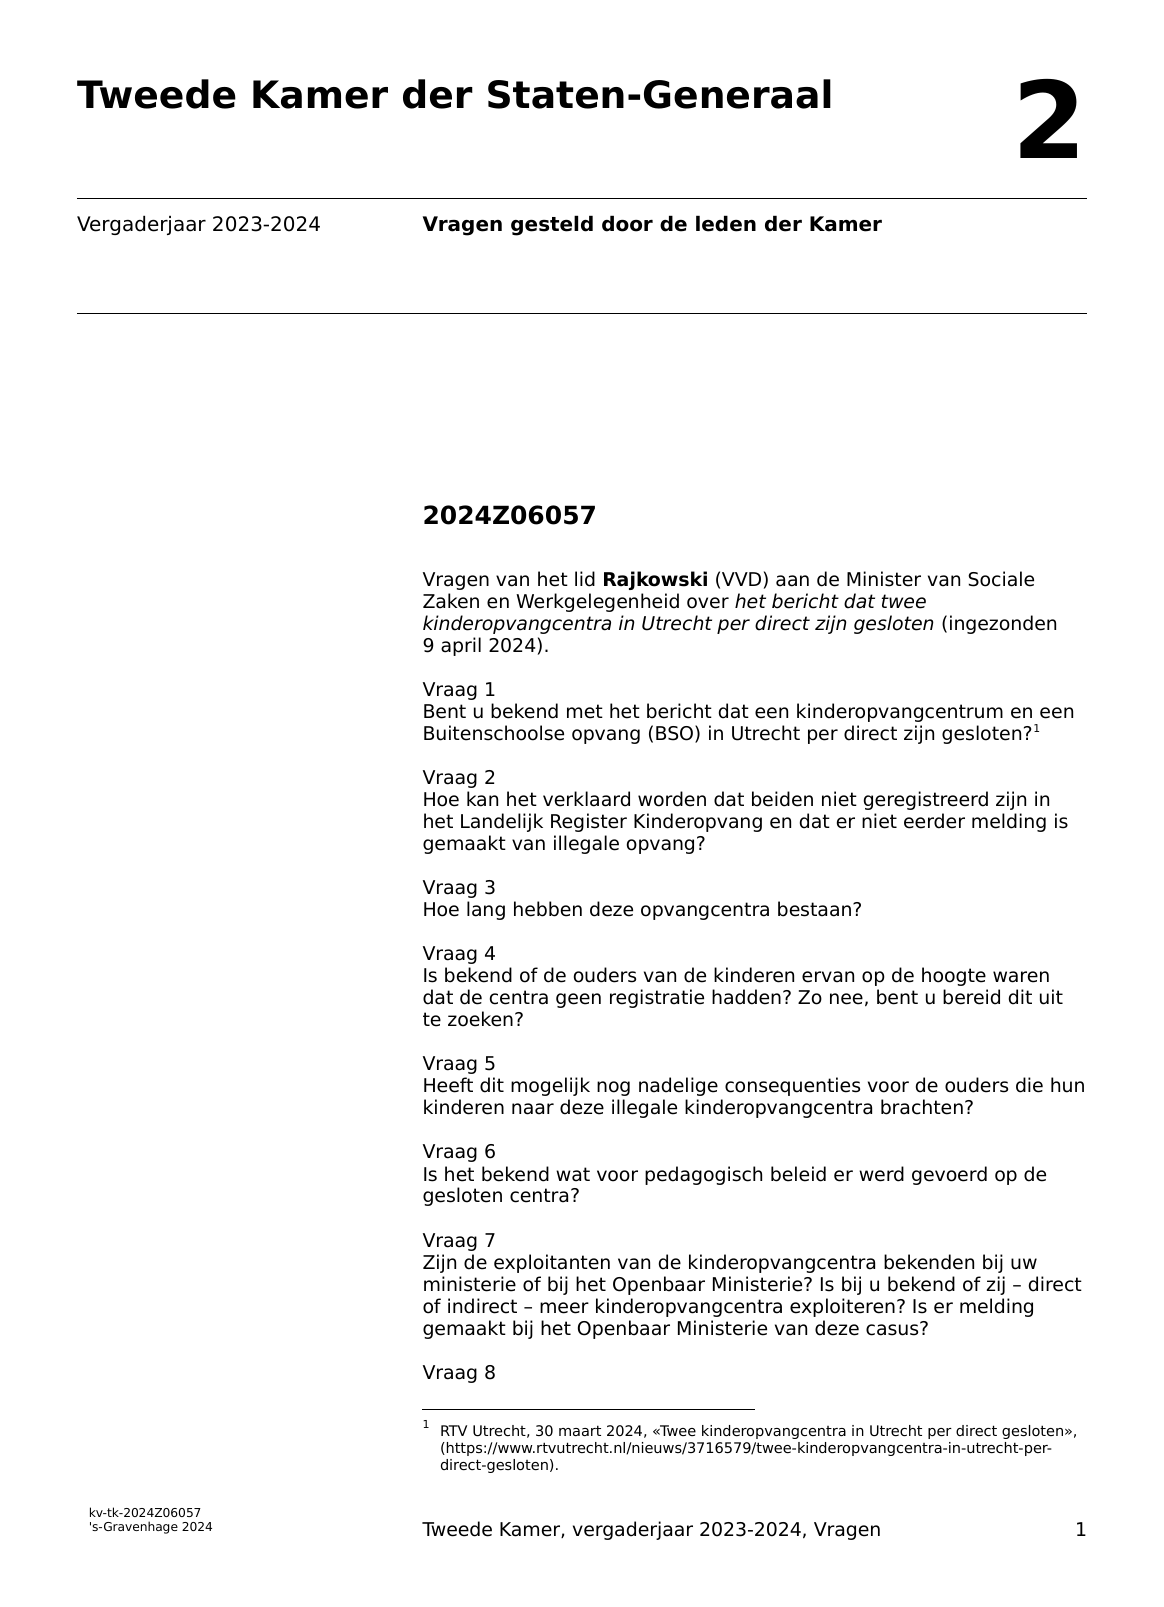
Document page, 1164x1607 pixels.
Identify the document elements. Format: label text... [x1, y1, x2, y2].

text Bent u bekend met het bericht dat een kinderopvangcentrum en een Buitenschoolse opvang (BSO) in Utrecht per direct zijn gesloten? [422, 701, 1087, 745]
text Vraag 6 [422, 1141, 1087, 1163]
text Vraag 5 [422, 1053, 1087, 1075]
text RTV Utrecht, 30 maart 2024, «Twee kinderopvangcentra in Utrecht per direct gesloten», (https://www.rtvutrecht.nl/nieuws/3716579/twee-kinderopvangcentra-in-utrecht-per-direct-gesloten). [422, 1418, 1087, 1474]
text Heeft dit mogelijk nog nadelige consequenties voor de ouders die hun kinderen naar deze illegale kinderopvangcentra brachten? [422, 1075, 1087, 1119]
text Vraag 2 [422, 767, 1087, 789]
text Is bekend of de ouders van de kinderen ervan op de hoogte waren dat de centra geen registratie hadden? Zo nee, bent u bereid dit uit te zoeken? [422, 965, 1087, 1031]
text Vraag 3 [422, 877, 1087, 899]
text kv-tk-2024Z06057 [88, 1506, 323, 1520]
text Vraag 1 [422, 679, 1087, 701]
text 's-Gravenhage 2024 [88, 1520, 323, 1534]
text 2024Z06057 [422, 501, 1087, 531]
table_cell Vergaderjaar 2023-2024 [77, 199, 422, 313]
text Vraag 7 [422, 1229, 1087, 1252]
text Zijn de exploitanten van de kinderopvangcentra bekenden bij uw ministerie of bij het Openbaar Ministerie? Is bij u bekend of zij – direct of indirect – meer kinderopvangcentra exploiteren? Is er melding gemaakt bij het Openbaar Ministerie van deze casus? [422, 1252, 1087, 1339]
text Is het bekend wat voor pedagogisch beleid er werd gevoerd op de gesloten centra? [422, 1163, 1087, 1207]
text Vraag 8 [422, 1362, 1087, 1384]
table_header 2 [886, 59, 1087, 198]
text Vraag 4 [422, 943, 1087, 965]
text Hoe kan het verklaard worden dat beiden niet geregistreerd zijn in het Landelijk Register Kinderopvang en dat er niet eerder melding is gemaakt van illegale opvang? [422, 789, 1087, 855]
text Hoe lang hebben deze opvangcentra bestaan? [422, 899, 1087, 921]
text Vragen van het lid Rajkowski (VVD) aan de Minister van Sociale Zaken en Werkgelegenheid over het bericht dat twee kinderopvangcentra in Utrecht per direct zijn gesloten (ingezonden 9 april 2024). [422, 569, 1087, 657]
table_header Tweede Kamer der Staten-Generaal [77, 59, 886, 198]
table_cell Vragen gesteld door de leden der Kamer [422, 199, 1087, 313]
